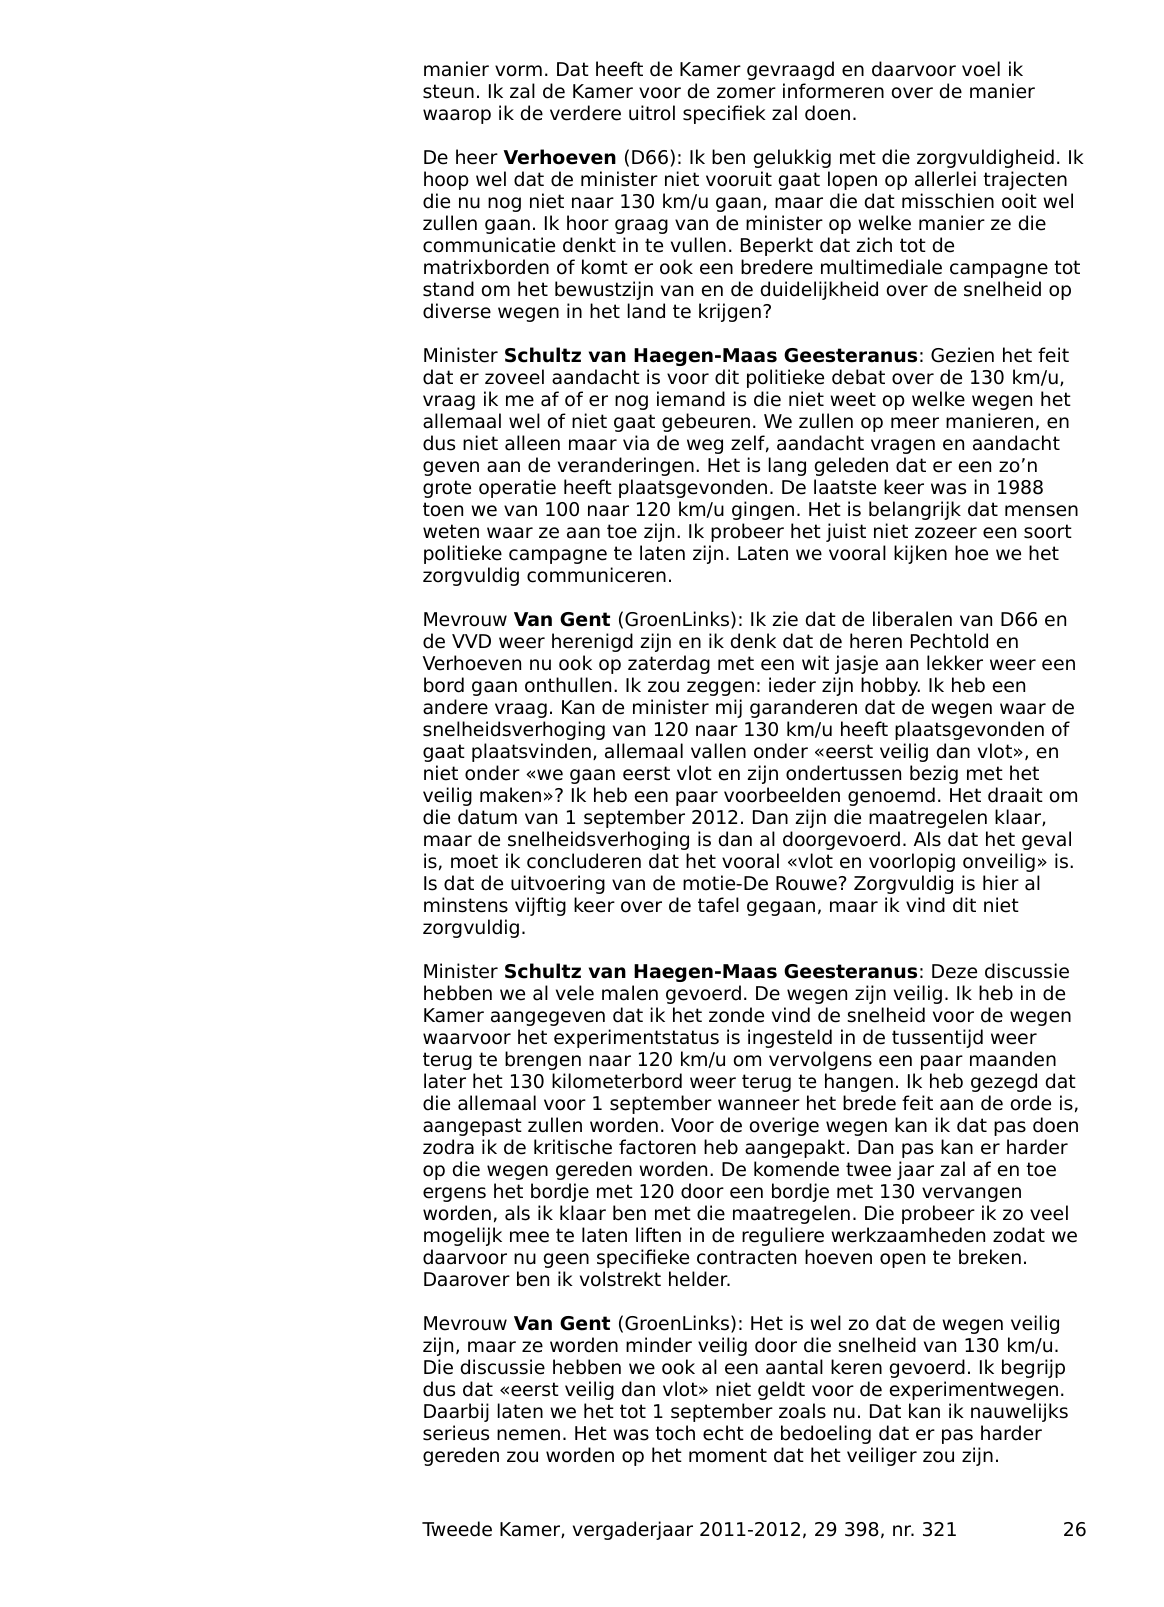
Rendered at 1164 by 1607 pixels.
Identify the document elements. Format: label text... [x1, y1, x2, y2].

text Mevrouw Van Gent (GroenLinks): Het is wel zo dat de wegen veilig zijn, maar ze worden minder veilig door die snelheid van 130 km/u. Die discussie hebben we ook al een aantal keren gevoerd. Ik begrijp dus dat «eerst veilig dan vlot» niet geldt voor de experimentwegen. Daarbij laten we het tot 1 september zoals nu. Dat kan ik nauwelijks serieus nemen. Het was toch echt de bedoeling dat er pas harder gereden zou worden op het moment dat het veiliger zou zijn. [422, 1313, 1087, 1467]
text Minister Schultz van Haegen-Maas Geesteranus: Gezien het feit dat er zoveel aandacht is voor dit politieke debat over de 130 km/u, vraag ik me af of er nog iemand is die niet weet op welke wegen het allemaal wel of niet gaat gebeuren. We zullen op meer manieren, en dus niet alleen maar via de weg zelf, aandacht vragen en aandacht geven aan de veranderingen. Het is lang geleden dat er een zo’n grote operatie heeft plaatsgevonden. De laatste keer was in 1988 toen we van 100 naar 120 km/u gingen. Het is belangrijk dat mensen weten waar ze aan toe zijn. Ik probeer het juist niet zozeer een soort politieke campagne te laten zijn. Laten we vooral kijken hoe we het zorgvuldig communiceren. [422, 345, 1087, 587]
text manier vorm. Dat heeft de Kamer gevraagd en daarvoor voel ik steun. Ik zal de Kamer voor de zomer informeren over de manier waarop ik de verdere uitrol specifiek zal doen. [422, 59, 1087, 125]
text De heer Verhoeven (D66): Ik ben gelukkig met die zorgvuldigheid. Ik hoop wel dat de minister niet vooruit gaat lopen op allerlei trajecten die nu nog niet naar 130 km/u gaan, maar die dat misschien ooit wel zullen gaan. Ik hoor graag van de minister op welke manier ze die communicatie denkt in te vullen. Beperkt dat zich tot de matrixborden of komt er ook een bredere multimediale campagne tot stand om het bewustzijn van en de duidelijkheid over de snelheid op diverse wegen in het land te krijgen? [422, 147, 1087, 323]
text Mevrouw Van Gent (GroenLinks): Ik zie dat de liberalen van D66 en de VVD weer herenigd zijn en ik denk dat de heren Pechtold en Verhoeven nu ook op zaterdag met een wit jasje aan lekker weer een bord gaan onthullen. Ik zou zeggen: ieder zijn hobby. Ik heb een andere vraag. Kan de minister mij garanderen dat de wegen waar de snelheidsverhoging van 120 naar 130 km/u heeft plaatsgevonden of gaat plaatsvinden, allemaal vallen onder «eerst veilig dan vlot», en niet onder «we gaan eerst vlot en zijn ondertussen bezig met het veilig maken»? Ik heb een paar voorbeelden genoemd. Het draait om die datum van 1 september 2012. Dan zijn die maatregelen klaar, maar de snelheidsverhoging is dan al doorgevoerd. Als dat het geval is, moet ik concluderen dat het vooral «vlot en voorlopig onveilig» is. Is dat de uitvoering van de motie-De Rouwe? Zorgvuldig is hier al minstens vijftig keer over de tafel gegaan, maar ik vind dit niet zorgvuldig. [422, 609, 1087, 939]
text Minister Schultz van Haegen-Maas Geesteranus: Deze discussie hebben we al vele malen gevoerd. De wegen zijn veilig. Ik heb in de Kamer aangegeven dat ik het zonde vind de snelheid voor de wegen waarvoor het experimentstatus is ingesteld in de tussentijd weer terug te brengen naar 120 km/u om vervolgens een paar maanden later het 130 kilometerbord weer terug te hangen. Ik heb gezegd dat die allemaal voor 1 september wanneer het brede feit aan de orde is, aangepast zullen worden. Voor de overige wegen kan ik dat pas doen zodra ik de kritische factoren heb aangepakt. Dan pas kan er harder op die wegen gereden worden. De komende twee jaar zal af en toe ergens het bordje met 120 door een bordje met 130 vervangen worden, als ik klaar ben met die maatregelen. Die probeer ik zo veel mogelijk mee te laten liften in de reguliere werkzaamheden zodat we daarvoor nu geen specifieke contracten hoeven open te breken. Daarover ben ik volstrekt helder. [422, 961, 1087, 1291]
